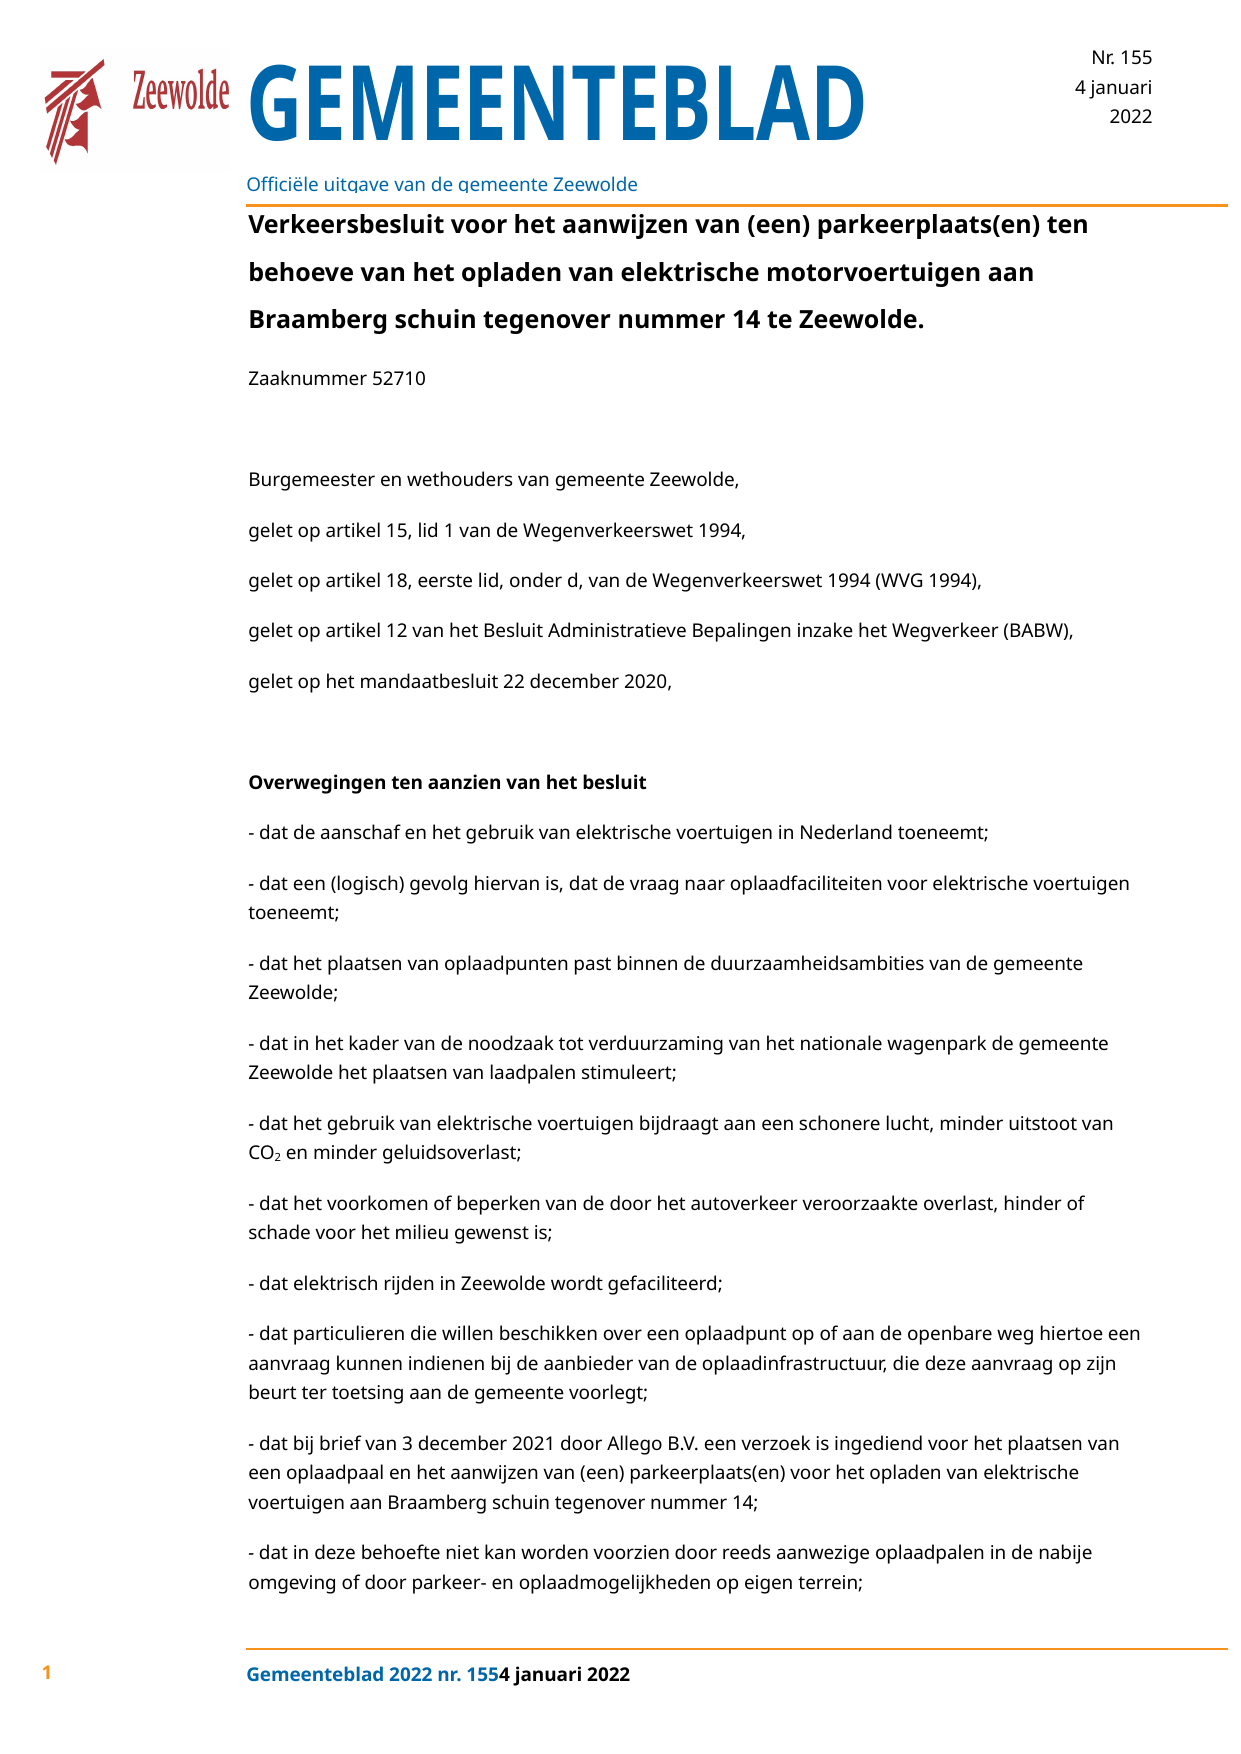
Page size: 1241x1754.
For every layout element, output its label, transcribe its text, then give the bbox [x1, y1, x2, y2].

text gelet op artikel 12 van het Besluit Administratieve Bepalingen inzake het Wegverkeer (BABW), [248, 618, 1152, 643]
text - dat de aanschaf en het gebruik van elektrische voertuigen in Nederland toeneemt; [248, 819, 1152, 845]
text - dat het plaatsen van oplaadpunten past binnen de duurzaamheidsambities van de gemeente Zeewolde; [248, 950, 1152, 1005]
text - dat elektrisch rijden in Zeewolde wordt gefaciliteerd; [248, 1270, 1152, 1295]
text gelet op artikel 18, eerste lid, onder d, van de Wegenverkeerswet 1994 (WVG 1994), [248, 567, 1152, 593]
text Zaaknummer 52710 [248, 366, 1152, 391]
text - dat een (logisch) gevolg hiervan is, dat de vraag naar oplaadfaciliteiten voor elektrische voertuigen toeneemt; [248, 870, 1152, 925]
text Burgemeester en wethouders van gemeente Zeewolde, [248, 466, 1152, 492]
text gelet op artikel 15, lid 1 van de Wegenverkeerswet 1994, [248, 517, 1152, 542]
text Overwegingen ten aanzien van het besluit [248, 769, 1152, 794]
text Verkeersbesluit voor het aanwijzen van (een) parkeerplaats(en) ten behoeve van het opladen van elektrische motorvoertuigen aan Braamberg schuin tegenover nummer 14 te Zeewolde. [248, 207, 1152, 336]
text - dat het gebruik van elektrische voertuigen bijdraagt aan een schonere lucht, minder uitstoot van CO2 en minder geluidsoverlast; [248, 1110, 1152, 1165]
text - dat in deze behoefte niet kan worden voorzien door reeds aanwezige oplaadpalen in de nabije omgeving of door parkeer- en oplaadmogelijkheden op eigen terrein; [248, 1539, 1152, 1594]
text - dat in het kader van de noodzaak tot verduurzaming van het nationale wagenpark de gemeente Zeewolde het plaatsen van laadpalen stimuleert; [248, 1030, 1152, 1085]
text gelet op het mandaatbesluit 22 december 2020, [248, 668, 1152, 694]
picture [41, 47, 231, 172]
text - dat het voorkomen of beperken van de door het autoverkeer veroorzaakte overlast, hinder of schade voor het milieu gewenst is; [248, 1190, 1152, 1245]
text - dat bij brief van 3 december 2021 door Allego B.V. een verzoek is ingediend voor het plaatsen van een oplaadpaal en het aanwijzen van (een) parkeerplaats(en) voor het opladen van elektrische voertuigen aan Braamberg schuin tegenover nummer 14; [248, 1430, 1152, 1514]
text - dat particulieren die willen beschikken over een oplaadpunt op of aan de openbare weg hiertoe een aanvraag kunnen indienen bij de aanbieder van de oplaadinfrastructuur, die deze aanvraag op zijn beurt ter toetsing aan de gemeente voorlegt; [248, 1320, 1152, 1405]
